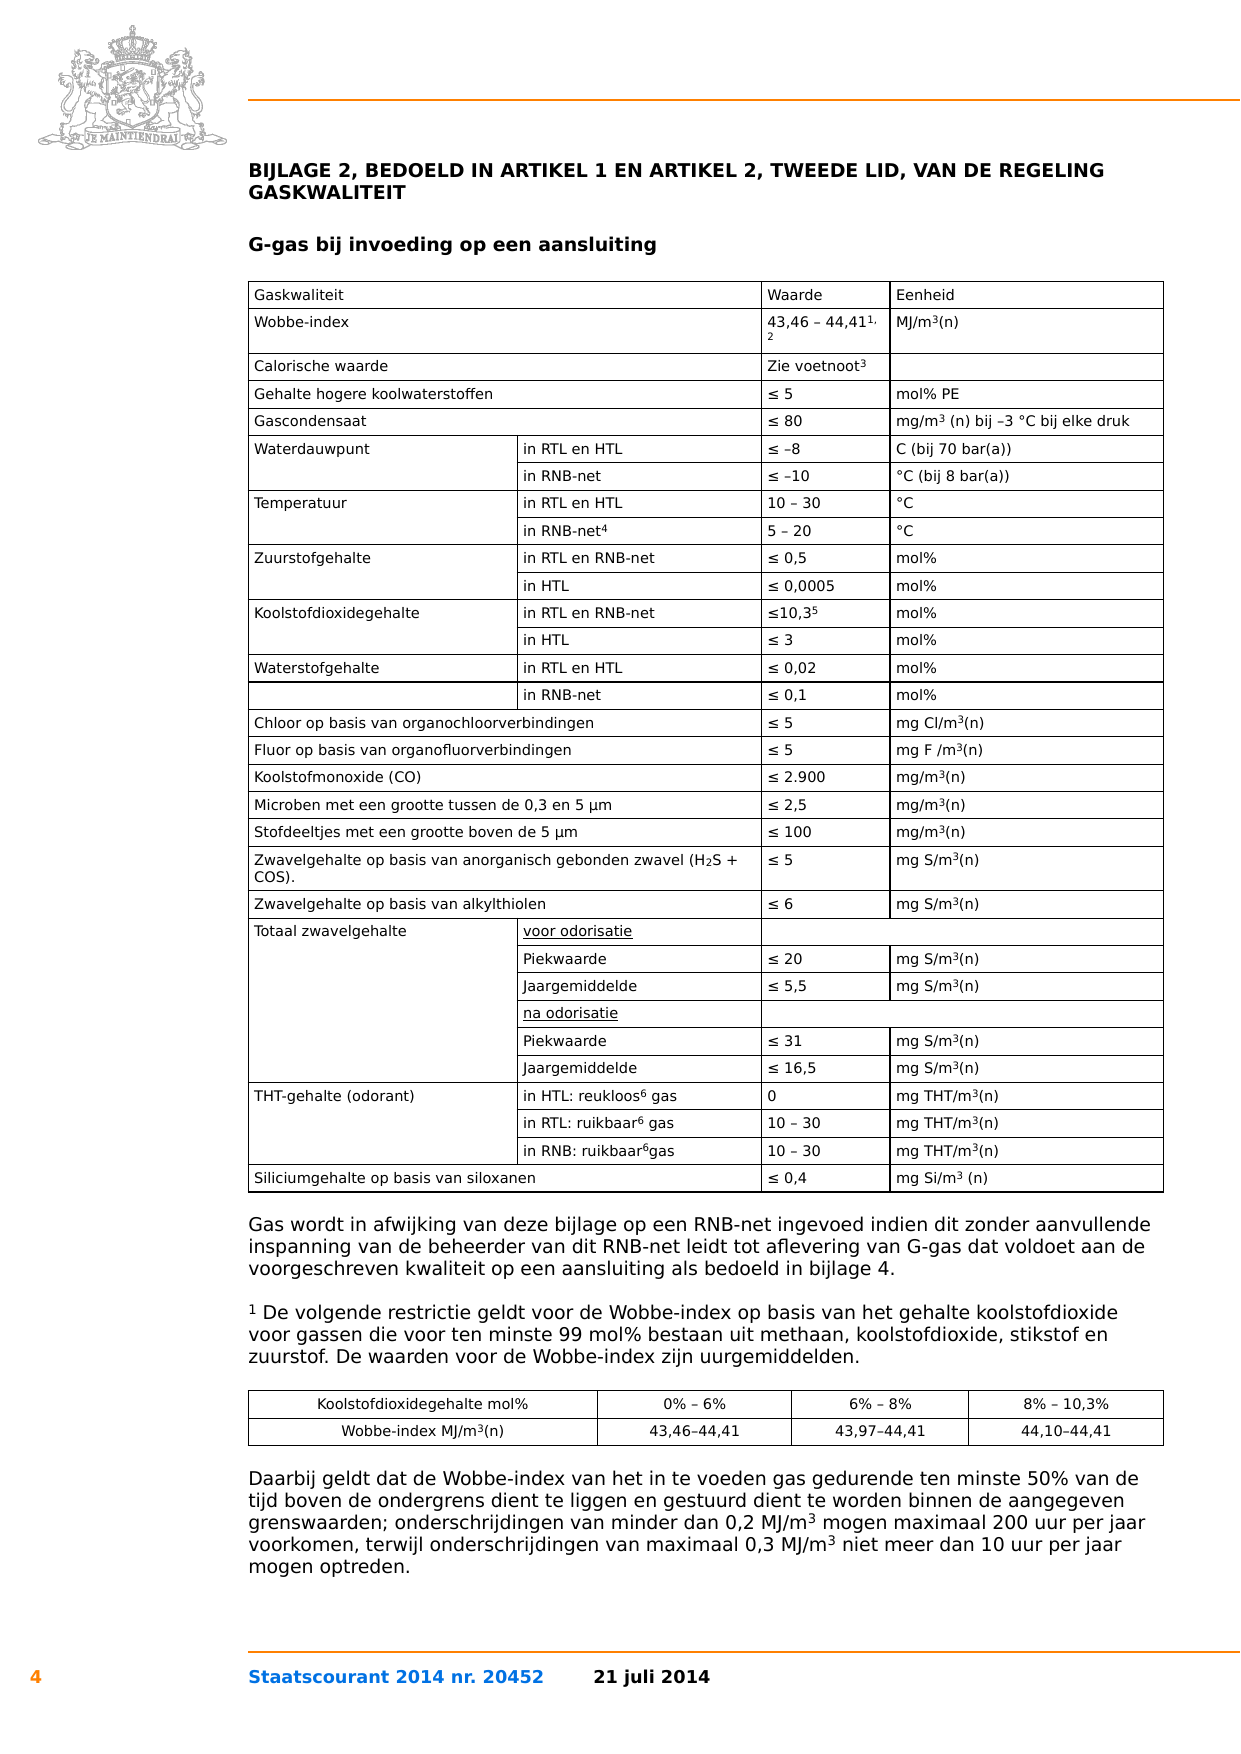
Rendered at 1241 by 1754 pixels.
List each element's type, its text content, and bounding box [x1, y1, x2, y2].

table_cell ≤ 0,4 [762, 1165, 889, 1191]
table_cell Jaargemiddelde [518, 1056, 761, 1082]
table_cell in HTL [518, 573, 761, 599]
table_cell ≤ 6 [762, 891, 889, 917]
table_cell [762, 919, 1163, 945]
table_cell ≤ 0,5 [762, 545, 889, 572]
table_cell Microben met een grootte tussen de 0,3 en 5 μm [249, 792, 761, 818]
table_cell Siliciumgehalte op basis van siloxanen [249, 1165, 761, 1191]
table_cell mg S/m3(n) [891, 1056, 1163, 1082]
subtitle BIJLAGE 2, BEDOELD IN ARTIKEL 1 EN ARTIKEL 2, TWEEDE LID, VAN DE REGELING GASKWALITEIT [248, 160, 1163, 204]
table_cell ≤ 100 [762, 819, 889, 846]
table_cell in RNB-net [518, 463, 761, 489]
table_cell ≤ 80 [762, 409, 889, 435]
table_cell Temperatuur [249, 491, 517, 544]
table_cell 44,10–44,41 [969, 1419, 1163, 1445]
table_cell mol% [891, 683, 1163, 709]
table_header 6% – 8% [792, 1391, 968, 1417]
table_cell 43,46 – 44,411, 2 [762, 309, 889, 353]
table_cell mol% PE [891, 381, 1163, 407]
table_cell ≤ 31 [762, 1028, 889, 1054]
table_cell [249, 683, 517, 709]
table_cell in RTL: ruikbaar6 gas [518, 1110, 761, 1137]
table_header Waarde [762, 282, 889, 308]
table_cell ≤ 2.900 [762, 765, 889, 791]
table_cell 43,97–44,41 [792, 1419, 968, 1445]
table_cell in RNB-net4 [518, 518, 761, 544]
table_cell Piekwaarde [518, 1028, 761, 1054]
table_cell in HTL: reukloos6 gas [518, 1083, 761, 1109]
table_header 0% – 6% [598, 1391, 791, 1417]
table_cell Piekwaarde [518, 946, 761, 972]
table_cell mg THT/m3(n) [891, 1138, 1163, 1164]
table_cell 5 – 20 [762, 518, 889, 544]
table_cell mg THT/m3(n) [891, 1110, 1163, 1137]
table_header 8% – 10,3% [969, 1391, 1163, 1417]
table_cell mg THT/m3(n) [891, 1083, 1163, 1109]
table_cell mol% [891, 628, 1163, 654]
table_cell ≤ 5 [762, 381, 889, 407]
table_cell Calorische waarde [249, 354, 761, 380]
table_cell mg S/m3(n) [891, 847, 1163, 890]
table_cell Jaargemiddelde [518, 973, 761, 1000]
table_cell Gascondensaat [249, 409, 761, 435]
table_cell ≤ 5,5 [762, 973, 889, 1000]
table_cell 10 – 30 [762, 491, 889, 517]
table_cell Zuurstofgehalte [249, 545, 517, 599]
table_cell mg/m3(n) [891, 819, 1163, 846]
table_cell in RTL en HTL [518, 655, 761, 681]
table_cell ≤ 5 [762, 737, 889, 763]
table_cell ≤ 5 [762, 847, 889, 890]
table_cell mg S/m3(n) [891, 946, 1163, 972]
table_cell [762, 1001, 1163, 1027]
table_cell 0 [762, 1083, 889, 1109]
table_cell mg Cl/m3(n) [891, 710, 1163, 736]
text 1 De volgende restrictie geldt voor de Wobbe-index op basis van het gehalte koolstofdioxide voor gassen die voor ten minste 99 mol% bestaan uit methaan, koolstofdioxide, stikstof en zuurstof. De waarden voor de Wobbe-index zijn uurgemiddelden. [248, 1302, 1163, 1368]
table_cell °C [891, 518, 1163, 544]
picture [38, 25, 227, 150]
table_cell mg F /m3(n) [891, 737, 1163, 763]
text Daarbij geldt dat de Wobbe-index van het in te voeden gas gedurende ten minste 50% van de tijd boven de ondergrens dient te liggen en gestuurd dient te worden binnen de aangegeven grenswaarden; onderschrijdingen van minder dan 0,2 MJ/m3 mogen maximaal 200 uur per jaar voorkomen, terwijl onderschrijdingen van maximaal 0,3 MJ/m3 niet meer dan 10 uur per jaar mogen optreden. [248, 1468, 1163, 1578]
table_cell mol% [891, 600, 1163, 627]
table_cell ≤ 0,0005 [762, 573, 889, 599]
table_cell ≤ 0,1 [762, 683, 889, 709]
table_cell Waterdauwpunt [249, 436, 517, 489]
table_cell in RTL en HTL [518, 491, 761, 517]
table_cell in RTL en HTL [518, 436, 761, 462]
subtitle G-gas bij invoeding op een aansluiting [248, 234, 1163, 256]
table_cell 10 – 30 [762, 1110, 889, 1137]
table_cell °C (bij 8 bar(a)) [891, 463, 1163, 489]
table_cell voor odorisatie [518, 919, 761, 945]
table_cell Zie voetnoot3 [762, 354, 889, 380]
table_cell mol% [891, 545, 1163, 572]
table_cell Zwavelgehalte op basis van alkylthiolen [249, 891, 761, 917]
table_cell C (bij 70 bar(a)) [891, 436, 1163, 462]
table_cell in RTL en RNB-net [518, 545, 761, 572]
table_cell in RNB-net [518, 683, 761, 709]
table_cell na odorisatie [518, 1001, 761, 1027]
table_cell ≤ –10 [762, 463, 889, 489]
table_cell Wobbe-index MJ/m3(n) [249, 1419, 597, 1445]
table_cell [891, 354, 1163, 380]
table_cell mg S/m3(n) [891, 973, 1163, 1000]
table_cell in RTL en RNB-net [518, 600, 761, 627]
table_cell ≤ 5 [762, 710, 889, 736]
table_cell mg Si/m3 (n) [891, 1165, 1163, 1191]
table_cell in HTL [518, 628, 761, 654]
table_cell Totaal zwavelgehalte [249, 919, 517, 1082]
text Gas wordt in afwijking van deze bijlage op een RNB-net ingevoed indien dit zonder aanvullende inspanning van de beheerder van dit RNB-net leidt tot aflevering van G-gas dat voldoet aan de voorgeschreven kwaliteit op een aansluiting als bedoeld in bijlage 4. [248, 1214, 1163, 1280]
table_cell ≤ 2,5 [762, 792, 889, 818]
table_cell THT-gehalte (odorant) [249, 1083, 517, 1164]
table_cell Wobbe-index [249, 309, 761, 353]
table_cell Koolstofmonoxide (CO) [249, 765, 761, 791]
table_cell mol% [891, 655, 1163, 681]
table_cell Koolstofdioxidegehalte [249, 600, 517, 654]
table_cell mg S/m3(n) [891, 891, 1163, 917]
table_cell ≤ 3 [762, 628, 889, 654]
table_cell mg/m3 (n) bij –3 °C bij elke druk [891, 409, 1163, 435]
table_cell mg/m3(n) [891, 765, 1163, 791]
table_cell °C [891, 491, 1163, 517]
table_cell mol% [891, 573, 1163, 599]
table_cell ≤10,35 [762, 600, 889, 627]
table_cell Waterstofgehalte [249, 655, 517, 681]
table_header Gaskwaliteit [249, 282, 761, 308]
table_cell ≤ –8 [762, 436, 889, 462]
table_cell Stofdeeltjes met een grootte boven de 5 μm [249, 819, 761, 846]
table_cell in RNB: ruikbaar6gas [518, 1138, 761, 1164]
table_cell 10 – 30 [762, 1138, 889, 1164]
table_cell Zwavelgehalte op basis van anorganisch gebonden zwavel (H2S + COS). [249, 847, 761, 890]
table_cell Gehalte hogere koolwaterstoffen [249, 381, 761, 407]
table_cell mg S/m3(n) [891, 1028, 1163, 1054]
table_cell 43,46–44,41 [598, 1419, 791, 1445]
table_cell Fluor op basis van organofluorverbindingen [249, 737, 761, 763]
table_cell ≤ 16,5 [762, 1056, 889, 1082]
table_cell Chloor op basis van organochloorverbindingen [249, 710, 761, 736]
table_header Eenheid [891, 282, 1163, 308]
table_cell MJ/m3(n) [891, 309, 1163, 353]
table_cell mg/m3(n) [891, 792, 1163, 818]
table_header Koolstofdioxidegehalte mol% [249, 1391, 597, 1417]
table_cell ≤ 20 [762, 946, 889, 972]
table_cell ≤ 0,02 [762, 655, 889, 681]
